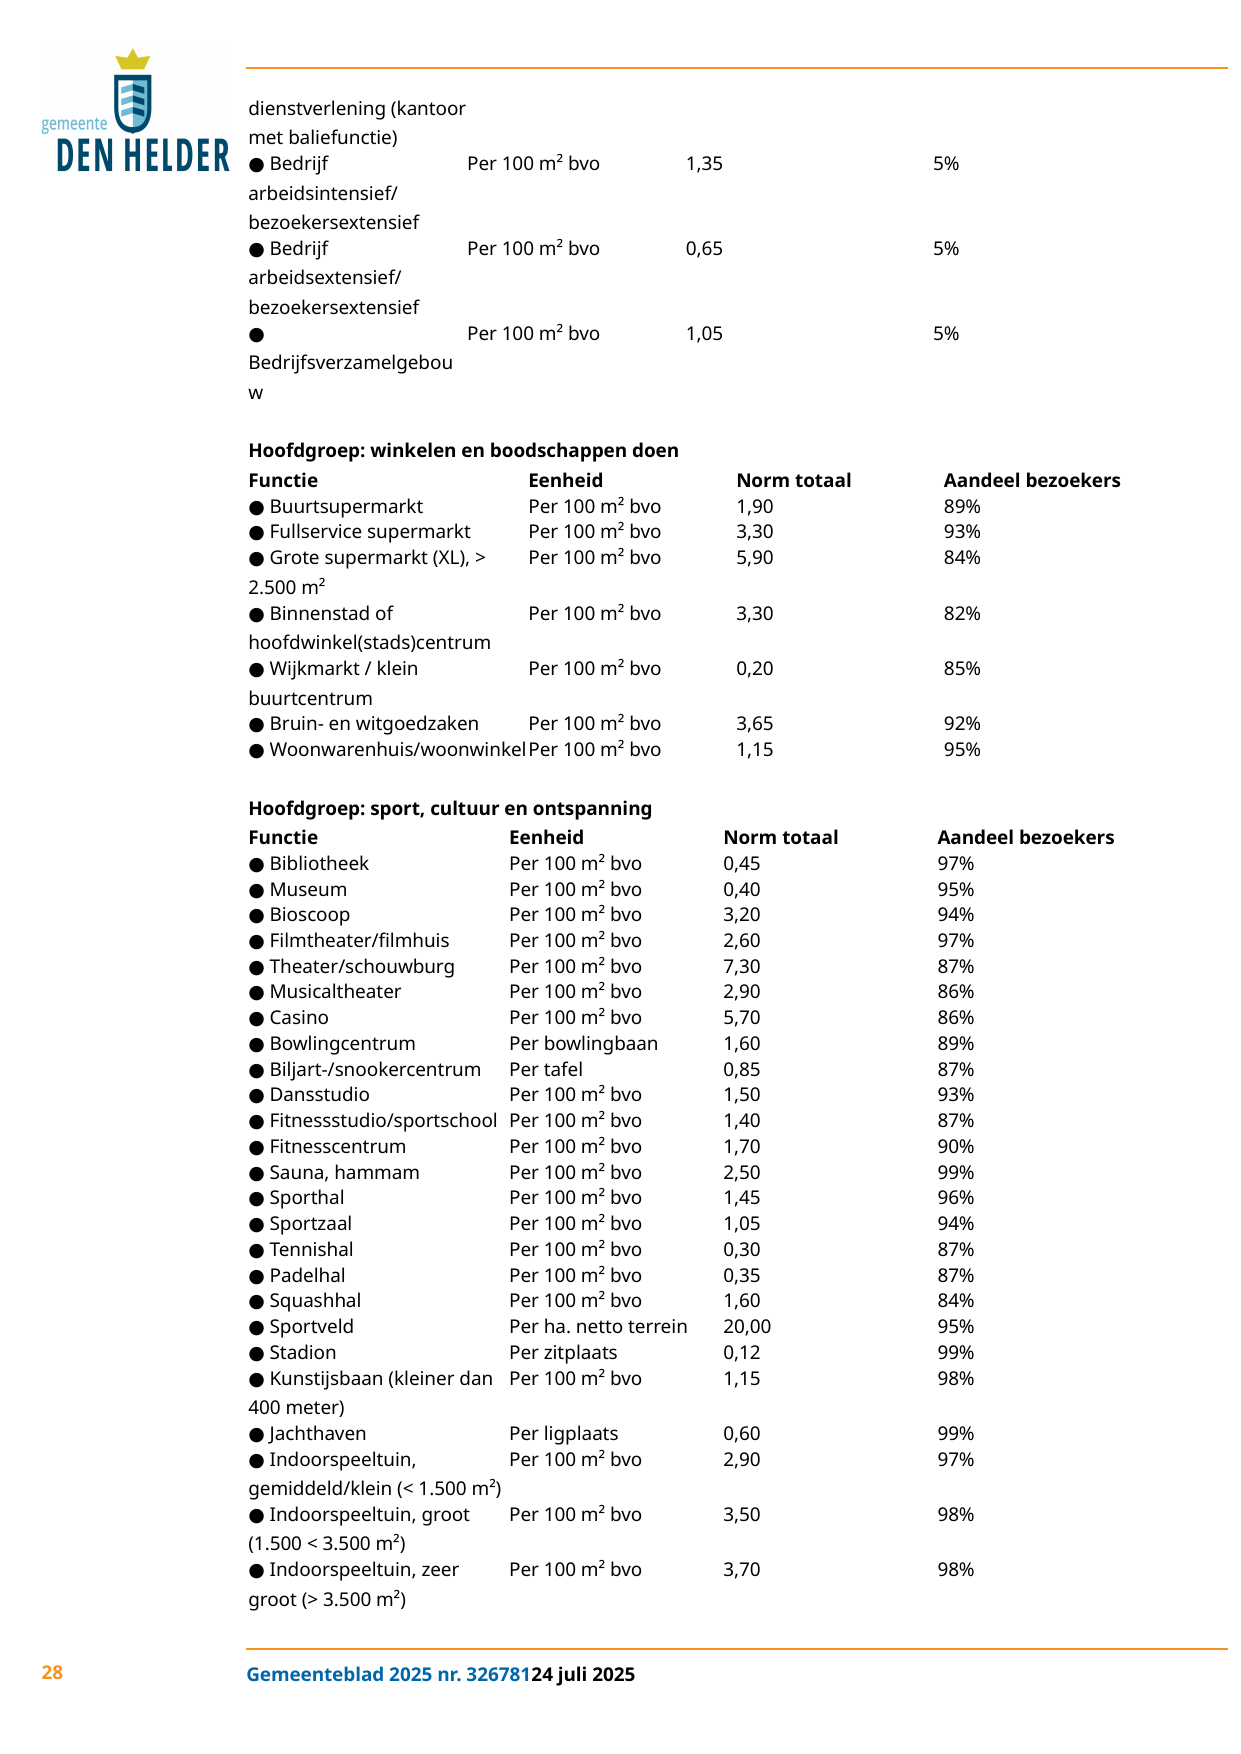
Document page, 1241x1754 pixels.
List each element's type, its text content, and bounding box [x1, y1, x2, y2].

table_cell 1,40 [723, 1108, 937, 1133]
table_cell Per 100 m² bvo [509, 1262, 723, 1287]
table_cell 87% [937, 953, 1152, 979]
table_cell 93% [944, 519, 1152, 544]
table_cell 0,12 [723, 1339, 937, 1365]
table_cell 5,70 [723, 1005, 937, 1030]
picture [220, 160, 224, 172]
table_cell Per 100 m² bvo [509, 979, 723, 1004]
table_cell 1,05 [686, 320, 933, 405]
table_cell 1,15 [736, 736, 944, 762]
picture [41, 47, 231, 172]
table_cell 5,90 [736, 545, 944, 600]
table_cell Per 100 m² bvo [509, 953, 723, 979]
table_cell Per 100 m² bvo [528, 655, 736, 710]
table_cell 95% [937, 876, 1152, 902]
table_cell 89% [937, 1030, 1152, 1056]
table_cell 5% [933, 320, 1152, 405]
table_cell ● Casino [248, 1005, 509, 1030]
table_header Eenheid [528, 467, 736, 493]
table_cell ● Wijkmarkt / klein buurtcentrum [248, 655, 528, 710]
table_cell Per 100 m² bvo [509, 1446, 723, 1501]
table_cell 97% [937, 850, 1152, 876]
table_cell Per 100 m² bvo [509, 1133, 723, 1159]
table_header Aandeel bezoekers [937, 824, 1152, 850]
table_cell ● Fitnesscentrum [248, 1133, 509, 1159]
table_cell Per 100 m² bvo [509, 1236, 723, 1262]
table_cell 82% [944, 600, 1152, 655]
table_cell ● Stadion [248, 1339, 509, 1365]
table_cell 96% [937, 1185, 1152, 1210]
table_cell 1,35 [686, 150, 933, 235]
table_cell Per 100 m² bvo [528, 600, 736, 655]
table_cell Per 100 m² bvo [509, 927, 723, 953]
table_cell [933, 95, 1152, 150]
table_cell 1,15 [723, 1365, 937, 1420]
table_cell 2,50 [723, 1159, 937, 1184]
table_cell Per 100 m² bvo [528, 493, 736, 519]
table_cell 94% [937, 1210, 1152, 1236]
table_cell Per 100 m² bvo [528, 710, 736, 736]
table_cell 0,85 [723, 1056, 937, 1082]
table_cell Per 100 m² bvo [509, 1108, 723, 1133]
table_cell ● Filmtheater/filmhuis [248, 927, 509, 953]
table_cell ● Fitnessstudio/sportschool [248, 1108, 509, 1133]
table_header Norm totaal [736, 467, 944, 493]
table_header Eenheid [509, 824, 723, 850]
table_cell Per 100 m² bvo [467, 235, 686, 320]
table_cell Per 100 m² bvo [528, 519, 736, 544]
table_cell 87% [937, 1262, 1152, 1287]
table_cell ● Padelhal [248, 1262, 509, 1287]
table_cell [467, 95, 686, 150]
table_cell 1,70 [723, 1133, 937, 1159]
table_cell 2,90 [723, 979, 937, 1004]
table_cell 5% [933, 150, 1152, 235]
table_cell ● Bioscoop [248, 902, 509, 927]
table_cell ● Binnenstad of hoofdwinkel(stads)centrum [248, 600, 528, 655]
table_cell ● Grote supermarkt (XL), > 2.500 m² [248, 545, 528, 600]
table_cell 0,45 [723, 850, 937, 876]
table_header Functie [248, 467, 528, 493]
table_cell 92% [944, 710, 1152, 736]
table_cell Per 100 m² bvo [509, 850, 723, 876]
table_cell Per 100 m² bvo [509, 1288, 723, 1313]
table_cell 1,60 [723, 1030, 937, 1056]
table_cell ● Fullservice supermarkt [248, 519, 528, 544]
table_cell 1,50 [723, 1082, 937, 1107]
table_cell ● Bedrijf arbeidsintensief/ bezoekersextensief [248, 150, 467, 235]
table_cell dienstverlening (kantoor met baliefunctie) [248, 95, 467, 150]
table_cell ● Indoorspeeltuin, groot (1.500 < 3.500 m²) [248, 1501, 509, 1556]
table_cell 84% [937, 1288, 1152, 1313]
table_cell 0,20 [736, 655, 944, 710]
picture [130, 157, 135, 172]
table_cell 3,65 [736, 710, 944, 736]
table_cell 99% [937, 1159, 1152, 1184]
table_cell Per 100 m² bvo [509, 1185, 723, 1210]
table_cell 2,90 [723, 1446, 937, 1501]
table_cell 3,30 [736, 519, 944, 544]
table_cell Per 100 m² bvo [467, 150, 686, 235]
table_cell 84% [944, 545, 1152, 600]
table_cell 93% [937, 1082, 1152, 1107]
table_cell Per 100 m² bvo [509, 1082, 723, 1107]
table_cell ● Bedrijf arbeidsextensief/ bezoekersextensief [248, 235, 467, 320]
table_cell Per ligplaats [509, 1420, 723, 1446]
table_cell ● Kunstijsbaan (kleiner dan 400 meter) [248, 1365, 509, 1420]
table_cell ● Bedrijfsverzamelgebouw [248, 320, 467, 405]
table_cell 0,30 [723, 1236, 937, 1262]
table_cell Per 100 m² bvo [509, 1005, 723, 1030]
table_cell ● Sportzaal [248, 1210, 509, 1236]
table_cell ● Squashhal [248, 1288, 509, 1313]
table_cell 3,70 [723, 1556, 937, 1612]
table_cell 86% [937, 1005, 1152, 1030]
table_cell Per zitplaats [509, 1339, 723, 1365]
table_cell 87% [937, 1056, 1152, 1082]
table_cell 99% [937, 1420, 1152, 1446]
table_cell ● Musicaltheater [248, 979, 509, 1004]
table_cell 20,00 [723, 1313, 937, 1339]
table_cell 2,60 [723, 927, 937, 953]
table_cell 95% [937, 1313, 1152, 1339]
table_cell ● Museum [248, 876, 509, 902]
table_cell 97% [937, 927, 1152, 953]
table_cell Per bowlingbaan [509, 1030, 723, 1056]
table_cell 97% [937, 1446, 1152, 1501]
table_cell 0,65 [686, 235, 933, 320]
table_cell 3,50 [723, 1501, 937, 1556]
table_cell 3,20 [723, 902, 937, 927]
table_header Norm totaal [723, 824, 937, 850]
table_cell Per 100 m² bvo [509, 1159, 723, 1184]
table_cell ● Dansstudio [248, 1082, 509, 1107]
table_cell 86% [937, 979, 1152, 1004]
table_cell 1,45 [723, 1185, 937, 1210]
table_cell 5% [933, 235, 1152, 320]
table_cell ● Tennishal [248, 1236, 509, 1262]
table_cell 0,40 [723, 876, 937, 902]
table_cell 99% [937, 1339, 1152, 1365]
table_cell ● Bruin- en witgoedzaken [248, 710, 528, 736]
table_header Aandeel bezoekers [944, 467, 1152, 493]
table_cell Per 100 m² bvo [509, 1501, 723, 1556]
table_cell 90% [937, 1133, 1152, 1159]
table_cell ● Bibliotheek [248, 850, 509, 876]
table_cell 7,30 [723, 953, 937, 979]
text Hoofdgroep: winkelen en boodschappen doen [248, 438, 1152, 463]
table_cell ● Sportveld [248, 1313, 509, 1339]
table_cell 0,60 [723, 1420, 937, 1446]
table_cell Per 100 m² bvo [528, 545, 736, 600]
table_cell 98% [937, 1365, 1152, 1420]
table_cell 98% [937, 1556, 1152, 1612]
table_cell ● Biljart-/snookercentrum [248, 1056, 509, 1082]
table_cell Per 100 m² bvo [509, 876, 723, 902]
table_cell ● Theater/schouwburg [248, 953, 509, 979]
table_cell Per 100 m² bvo [467, 320, 686, 405]
table_cell 1,05 [723, 1210, 937, 1236]
table_cell 87% [937, 1108, 1152, 1133]
table_cell ● Sauna, hammam [248, 1159, 509, 1184]
table_cell Per tafel [509, 1056, 723, 1082]
table_cell 85% [944, 655, 1152, 710]
table_cell ● Bowlingcentrum [248, 1030, 509, 1056]
table_cell 1,90 [736, 493, 944, 519]
table_cell 3,30 [736, 600, 944, 655]
table_cell Per 100 m² bvo [509, 902, 723, 927]
table_cell 1,60 [723, 1288, 937, 1313]
table_cell Per 100 m² bvo [509, 1365, 723, 1420]
table_cell ● Indoorspeeltuin, zeer groot (> 3.500 m²) [248, 1556, 509, 1612]
table_cell Per ha. netto terrein [509, 1313, 723, 1339]
table_cell 87% [937, 1236, 1152, 1262]
table_cell Per 100 m² bvo [509, 1210, 723, 1236]
table_cell ● Buurtsupermarkt [248, 493, 528, 519]
table_cell ● Indoorspeeltuin, gemiddeld/klein (< 1.500 m²) [248, 1446, 509, 1501]
table_header Functie [248, 824, 509, 850]
picture [63, 144, 68, 165]
table_cell Per 100 m² bvo [509, 1556, 723, 1612]
table_cell 95% [944, 736, 1152, 762]
table_cell ● Sporthal [248, 1185, 509, 1210]
table_cell [686, 95, 933, 150]
table_cell ● Woonwarenhuis/woonwinkel [248, 736, 528, 762]
text Hoofdgroep: sport, cultuur en ontspanning [248, 795, 1152, 820]
table_cell Per 100 m² bvo [528, 736, 736, 762]
table_cell 0,35 [723, 1262, 937, 1287]
table_cell 89% [944, 493, 1152, 519]
table_cell ● Jachthaven [248, 1420, 509, 1446]
picture [100, 154, 106, 172]
picture [182, 144, 187, 165]
table_cell 98% [937, 1501, 1152, 1556]
table_cell 94% [937, 902, 1152, 927]
